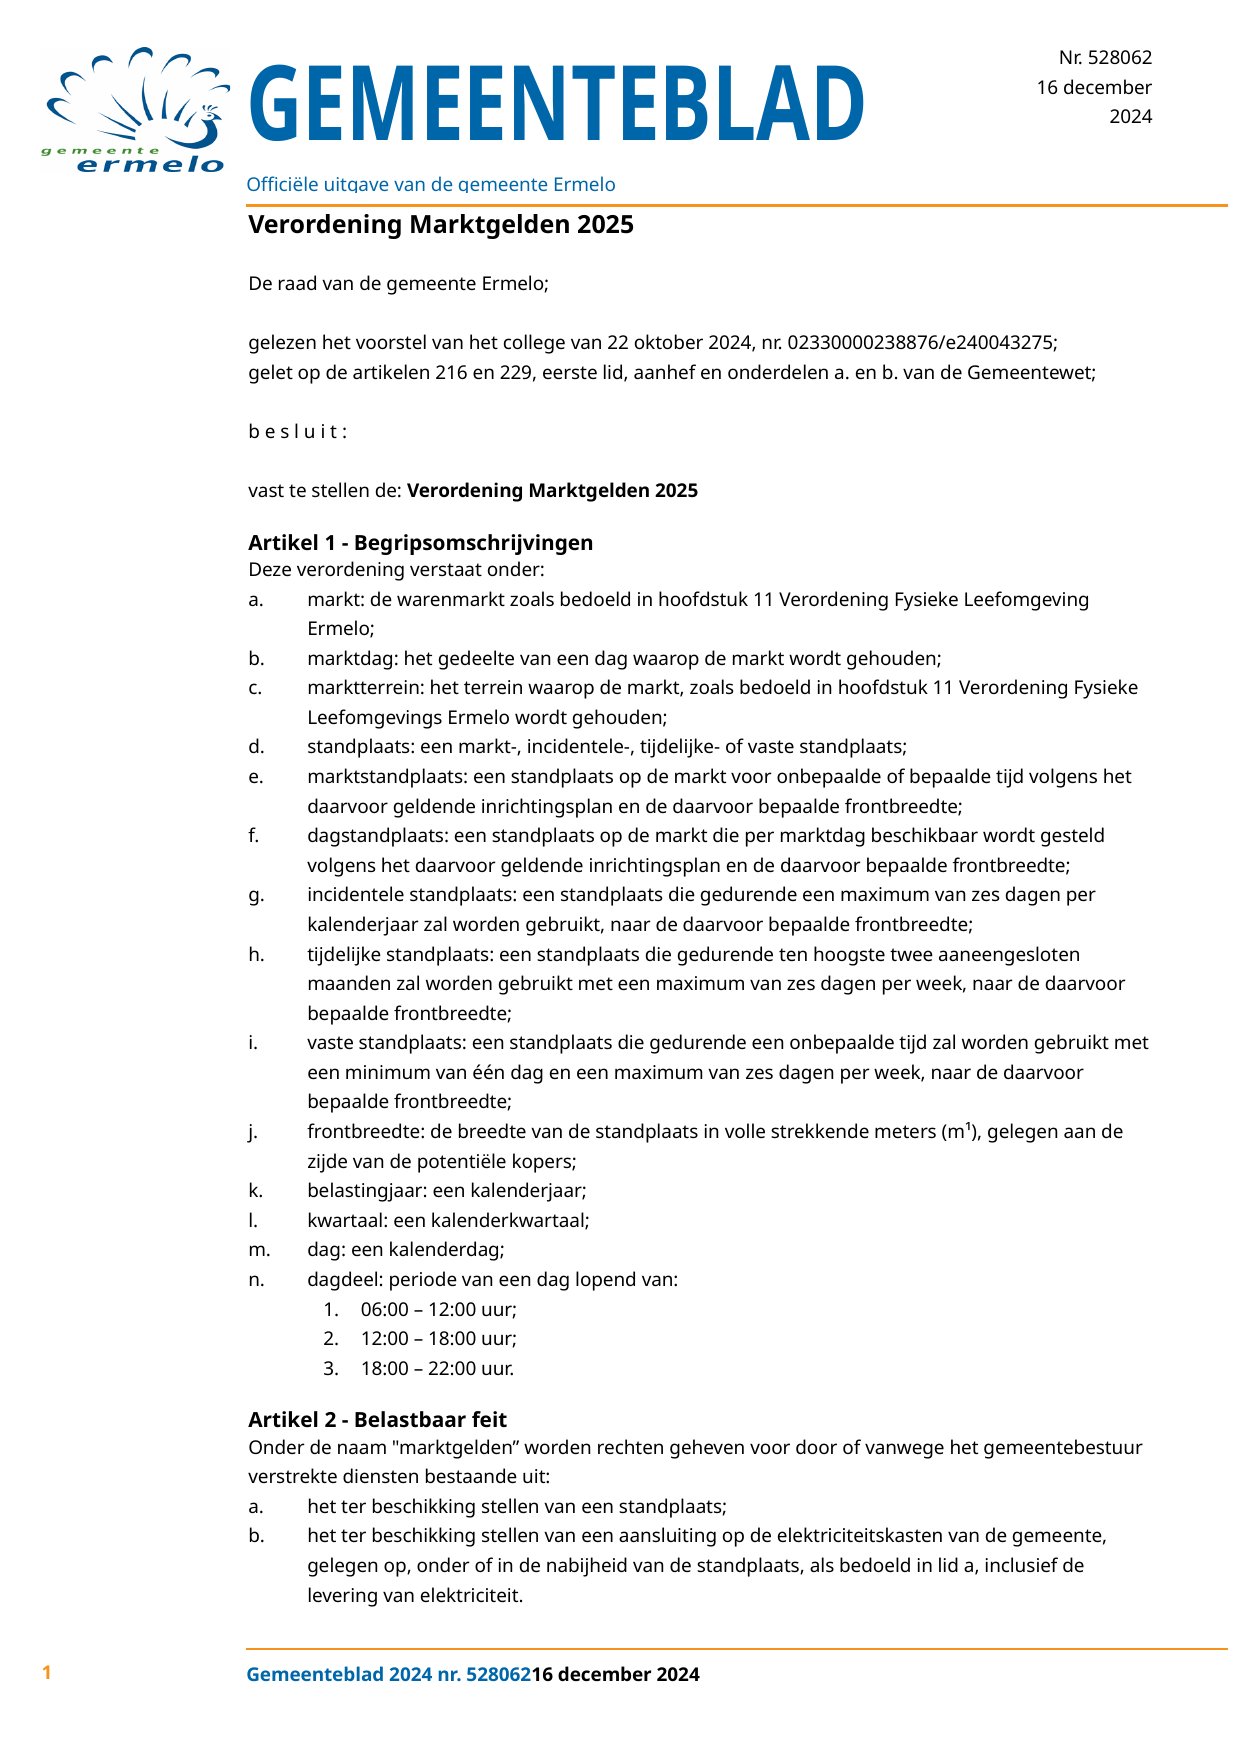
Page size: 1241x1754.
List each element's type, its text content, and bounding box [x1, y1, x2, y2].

text gelezen het voorstel van het college van 22 oktober 2024, nr. 02330000238876/e240043275; [248, 329, 1152, 355]
text Verordening Marktgelden 2025 [248, 207, 1152, 241]
text Deze verordening verstaat onder: [248, 556, 1152, 582]
text De raad van de gemeente Ermelo; [248, 270, 1152, 296]
text vast te stellen de: Verordening Marktgelden 2025 [248, 477, 1152, 503]
list het ter beschikking stellen van een aansluiting op de elektriciteitskasten van de gemeente, gelegen op, onder of in de nabijheid van de standplaats, als bedoeld in lid a, inclusief de levering van elektriciteit. [248, 1523, 1152, 1607]
list 18:00 – 22:00 uur. [323, 1355, 1152, 1381]
text Artikel 1 - Begripsomschrijvingen [248, 528, 1152, 556]
list marktdag: het gedeelte van een dag waarop de markt wordt gehouden; [248, 645, 1152, 671]
text Onder de naam "marktgelden” worden rechten geheven voor door of vanwege het gemeentebestuur verstrekte diensten bestaande uit: [248, 1434, 1152, 1489]
list het ter beschikking stellen van een standplaats; [248, 1493, 1152, 1519]
picture [41, 47, 231, 172]
list markt: de warenmarkt zoals bedoeld in hoofdstuk 11 Verordening Fysieke Leefomgeving Ermelo; [248, 586, 1152, 641]
list tijdelijke standplaats: een standplaats die gedurende ten hoogste twee aaneengesloten maanden zal worden gebruikt met een maximum van zes dagen per week, naar de daarvoor bepaalde frontbreedte; [248, 941, 1152, 1026]
list belastingjaar: een kalenderjaar; [248, 1177, 1152, 1203]
list dag: een kalenderdag; [248, 1237, 1152, 1262]
list frontbreedte: de breedte van de standplaats in volle strekkende meters (m¹), gelegen aan de zijde van de potentiële kopers; [248, 1118, 1152, 1174]
list kwartaal: een kalenderkwartaal; [248, 1207, 1152, 1233]
list dagstandplaats: een standplaats op de markt die per marktdag beschikbaar wordt gesteld volgens het daarvoor geldende inrichtingsplan en de daarvoor bepaalde frontbreedte; [248, 822, 1152, 878]
list standplaats: een markt-, incidentele-, tijdelijke- of vaste standplaats; [248, 734, 1152, 759]
list marktterrein: het terrein waarop de markt, zoals bedoeld in hoofdstuk 11 Verordening Fysieke Leefomgevings Ermelo wordt gehouden; [248, 674, 1152, 730]
text gelet op de artikelen 216 en 229, eerste lid, aanhef en onderdelen a. en b. van de Gemeentewet; [248, 359, 1152, 385]
list dagdeel: periode van een dag lopend van: [248, 1266, 1152, 1292]
text b e s l u i t : [248, 418, 1152, 444]
list marktstandplaats: een standplaats op de markt voor onbepaalde of bepaalde tijd volgens het daarvoor geldende inrichtingsplan en de daarvoor bepaalde frontbreedte; [248, 763, 1152, 819]
list 12:00 – 18:00 uur; [323, 1325, 1152, 1351]
text Artikel 2 - Belastbaar feit [248, 1405, 1152, 1434]
list vaste standplaats: een standplaats die gedurende een onbepaalde tijd zal worden gebruikt met een minimum van één dag en een maximum van zes dagen per week, naar de daarvoor bepaalde frontbreedte; [248, 1029, 1152, 1114]
list 06:00 – 12:00 uur; [323, 1296, 1152, 1322]
list incidentele standplaats: een standplaats die gedurende een maximum van zes dagen per kalenderjaar zal worden gebruikt, naar de daarvoor bepaalde frontbreedte; [248, 882, 1152, 937]
